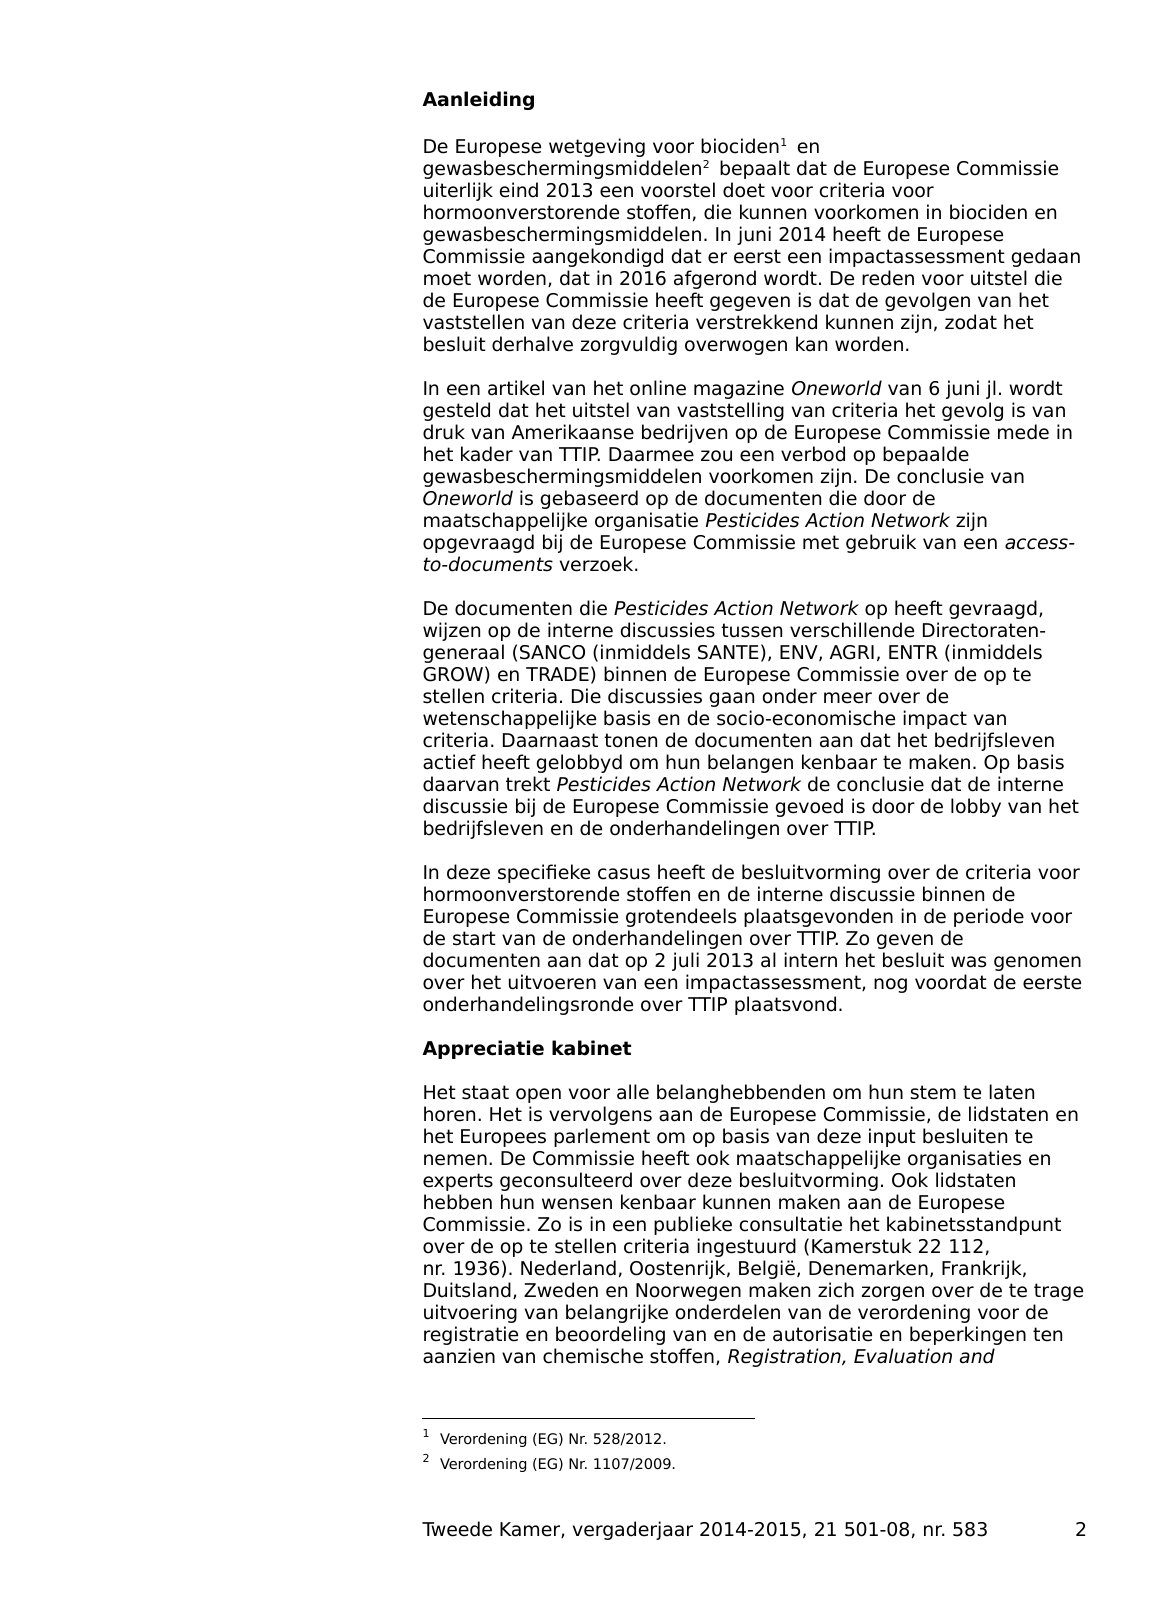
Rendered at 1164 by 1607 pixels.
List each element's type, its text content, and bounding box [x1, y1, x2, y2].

text Het staat open voor alle belanghebbenden om hun stem te laten horen. Het is vervolgens aan de Europese Commissie, de lidstaten en het Europees parlement om op basis van deze input besluiten te nemen. De Commissie heeft ook maatschappelijke organisaties en experts geconsulteerd over deze besluitvorming. Ook lidstaten hebben hun wensen kenbaar kunnen maken aan de Europese Commissie. Zo is in een publieke consultatie het kabinetsstandpunt over de op te stellen criteria ingestuurd (Kamerstuk 22 112, nr. 1936). Nederland, Oostenrijk, België, Denemarken, Frankrijk, Duitsland, Zweden en Noorwegen maken zich zorgen over de te trage uitvoering van belangrijke onderdelen van de verordening voor de registratie en beoordeling van en de autorisatie en beperkingen ten aanzien van chemische stoffen, Registration, Evaluation and [422, 1082, 1087, 1368]
text Verordening (EG) Nr. 528/2012. [422, 1427, 1087, 1449]
text In een artikel van het online magazine Oneworld van 6 juni jl. wordt gesteld dat het uitstel van vaststelling van criteria het gevolg is van druk van Amerikaanse bedrijven op de Europese Commissie mede in het kader van TTIP. Daarmee zou een verbod op bepaalde gewasbeschermingsmiddelen voorkomen zijn. De conclusie van Oneworld is gebaseerd op de documenten die door de maatschappelijke organisatie Pesticides Action Network zijn opgevraagd bij de Europese Commissie met gebruik van een access-to-documents verzoek. [422, 378, 1087, 576]
text De Europese wetgeving voor biociden en gewasbeschermingsmiddelen bepaalt dat de Europese Commissie uiterlijk eind 2013 een voorstel doet voor criteria voor hormoonverstorende stoffen, die kunnen voorkomen in biociden en gewasbeschermingsmiddelen. In juni 2014 heeft de Europese Commissie aangekondigd dat er eerst een impactassessment gedaan moet worden, dat in 2016 afgerond wordt. De reden voor uitstel die de Europese Commissie heeft gegeven is dat de gevolgen van het vaststellen van deze criteria verstrekkend kunnen zijn, zodat het besluit derhalve zorgvuldig overwogen kan worden. [422, 136, 1087, 356]
text De documenten die Pesticides Action Network op heeft gevraagd, wijzen op de interne discussies tussen verschillende Directoraten-generaal (SANCO (inmiddels SANTE), ENV, AGRI, ENTR (inmiddels GROW) en TRADE) binnen de Europese Commissie over de op te stellen criteria. Die discussies gaan onder meer over de wetenschappelijke basis en de socio-economische impact van criteria. Daarnaast tonen de documenten aan dat het bedrijfsleven actief heeft gelobbyd om hun belangen kenbaar te maken. Op basis daarvan trekt Pesticides Action Network de conclusie dat de interne discussie bij de Europese Commissie gevoed is door de lobby van het bedrijfsleven en de onderhandelingen over TTIP. [422, 598, 1087, 840]
text Verordening (EG) Nr. 1107/2009. [422, 1452, 1087, 1474]
subtitle Appreciatie kabinet [422, 1038, 1087, 1060]
subtitle Aanleiding [422, 89, 1087, 111]
text In deze specifieke casus heeft de besluitvorming over de criteria voor hormoonverstorende stoffen en de interne discussie binnen de Europese Commissie grotendeels plaatsgevonden in de periode voor de start van de onderhandelingen over TTIP. Zo geven de documenten aan dat op 2 juli 2013 al intern het besluit was genomen over het uitvoeren van een impactassessment, nog voordat de eerste onderhandelingsronde over TTIP plaatsvond. [422, 862, 1087, 1016]
